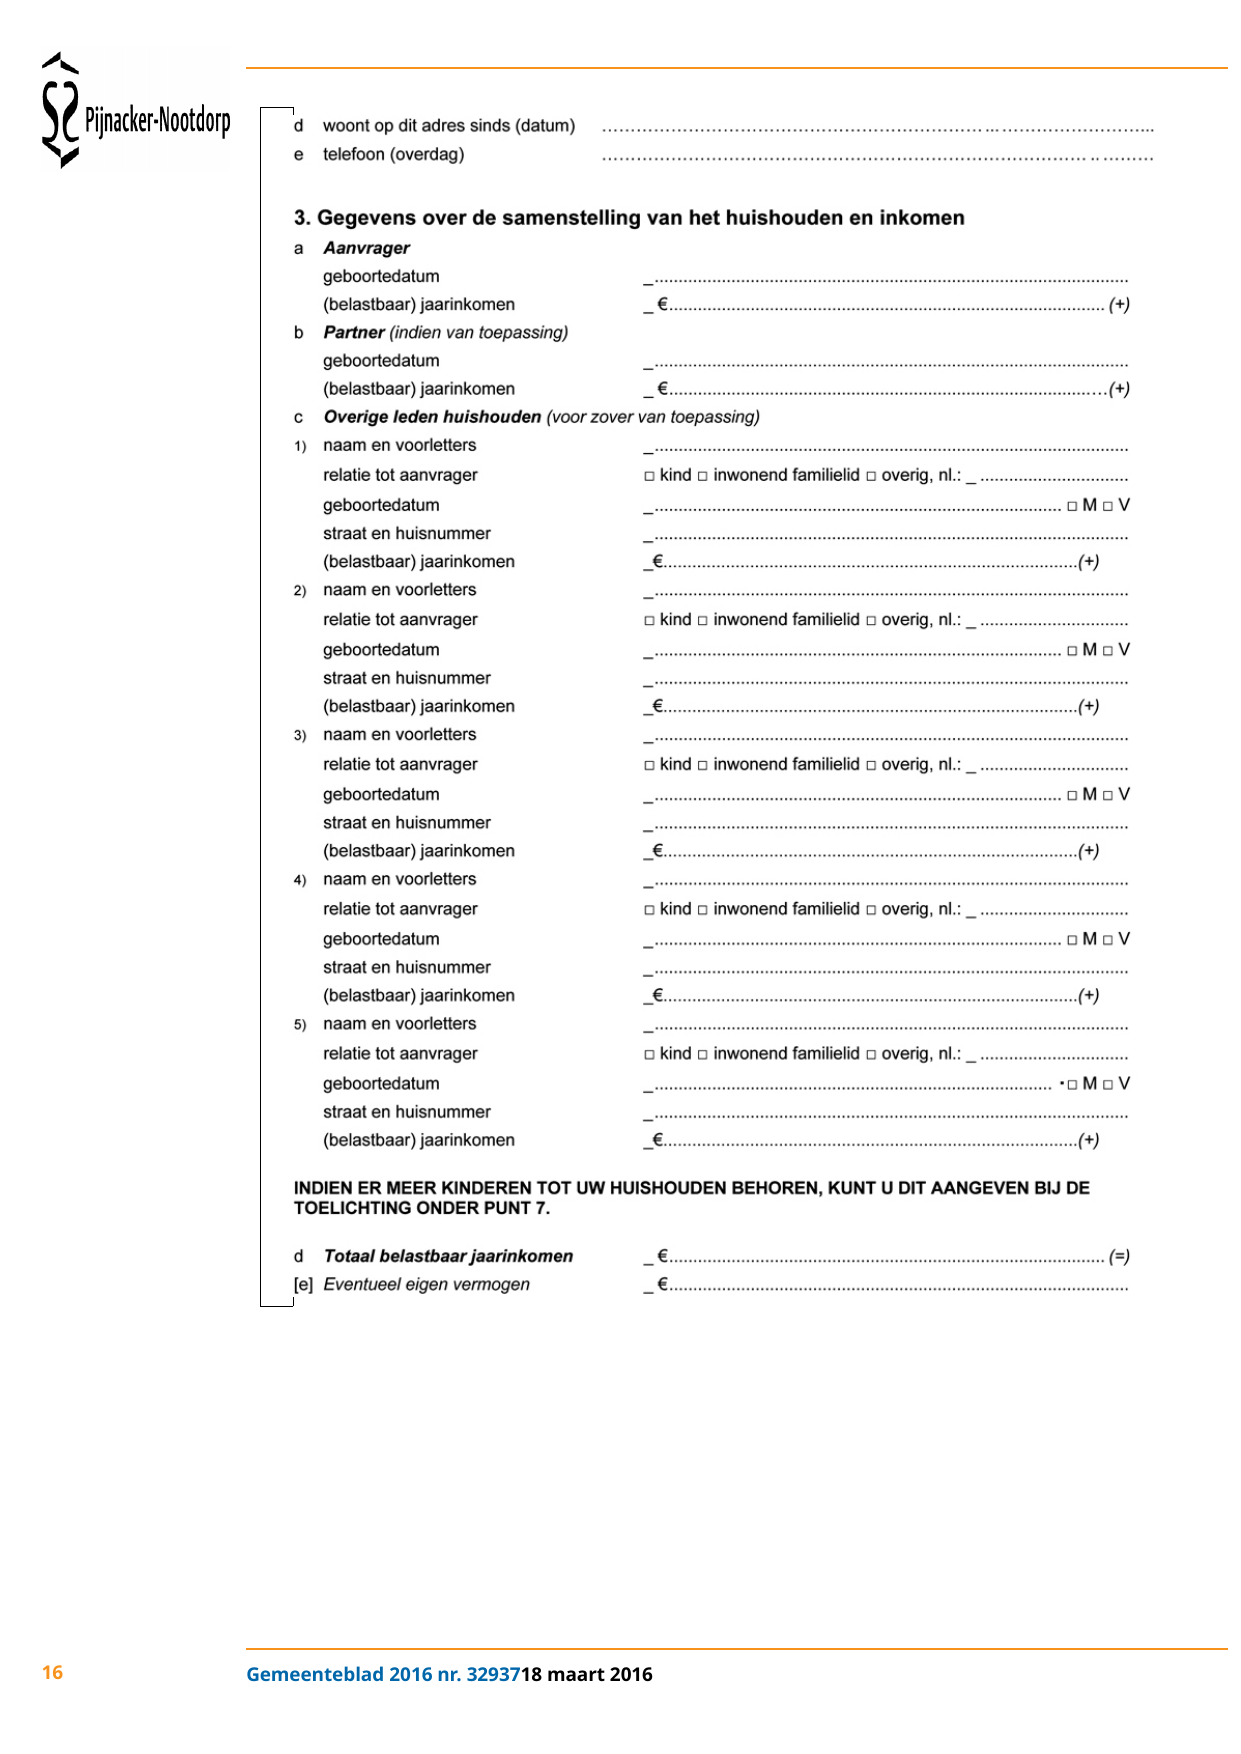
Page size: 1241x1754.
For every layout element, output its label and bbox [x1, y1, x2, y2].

picture [268, 115, 1155, 1297]
picture [41, 47, 231, 172]
